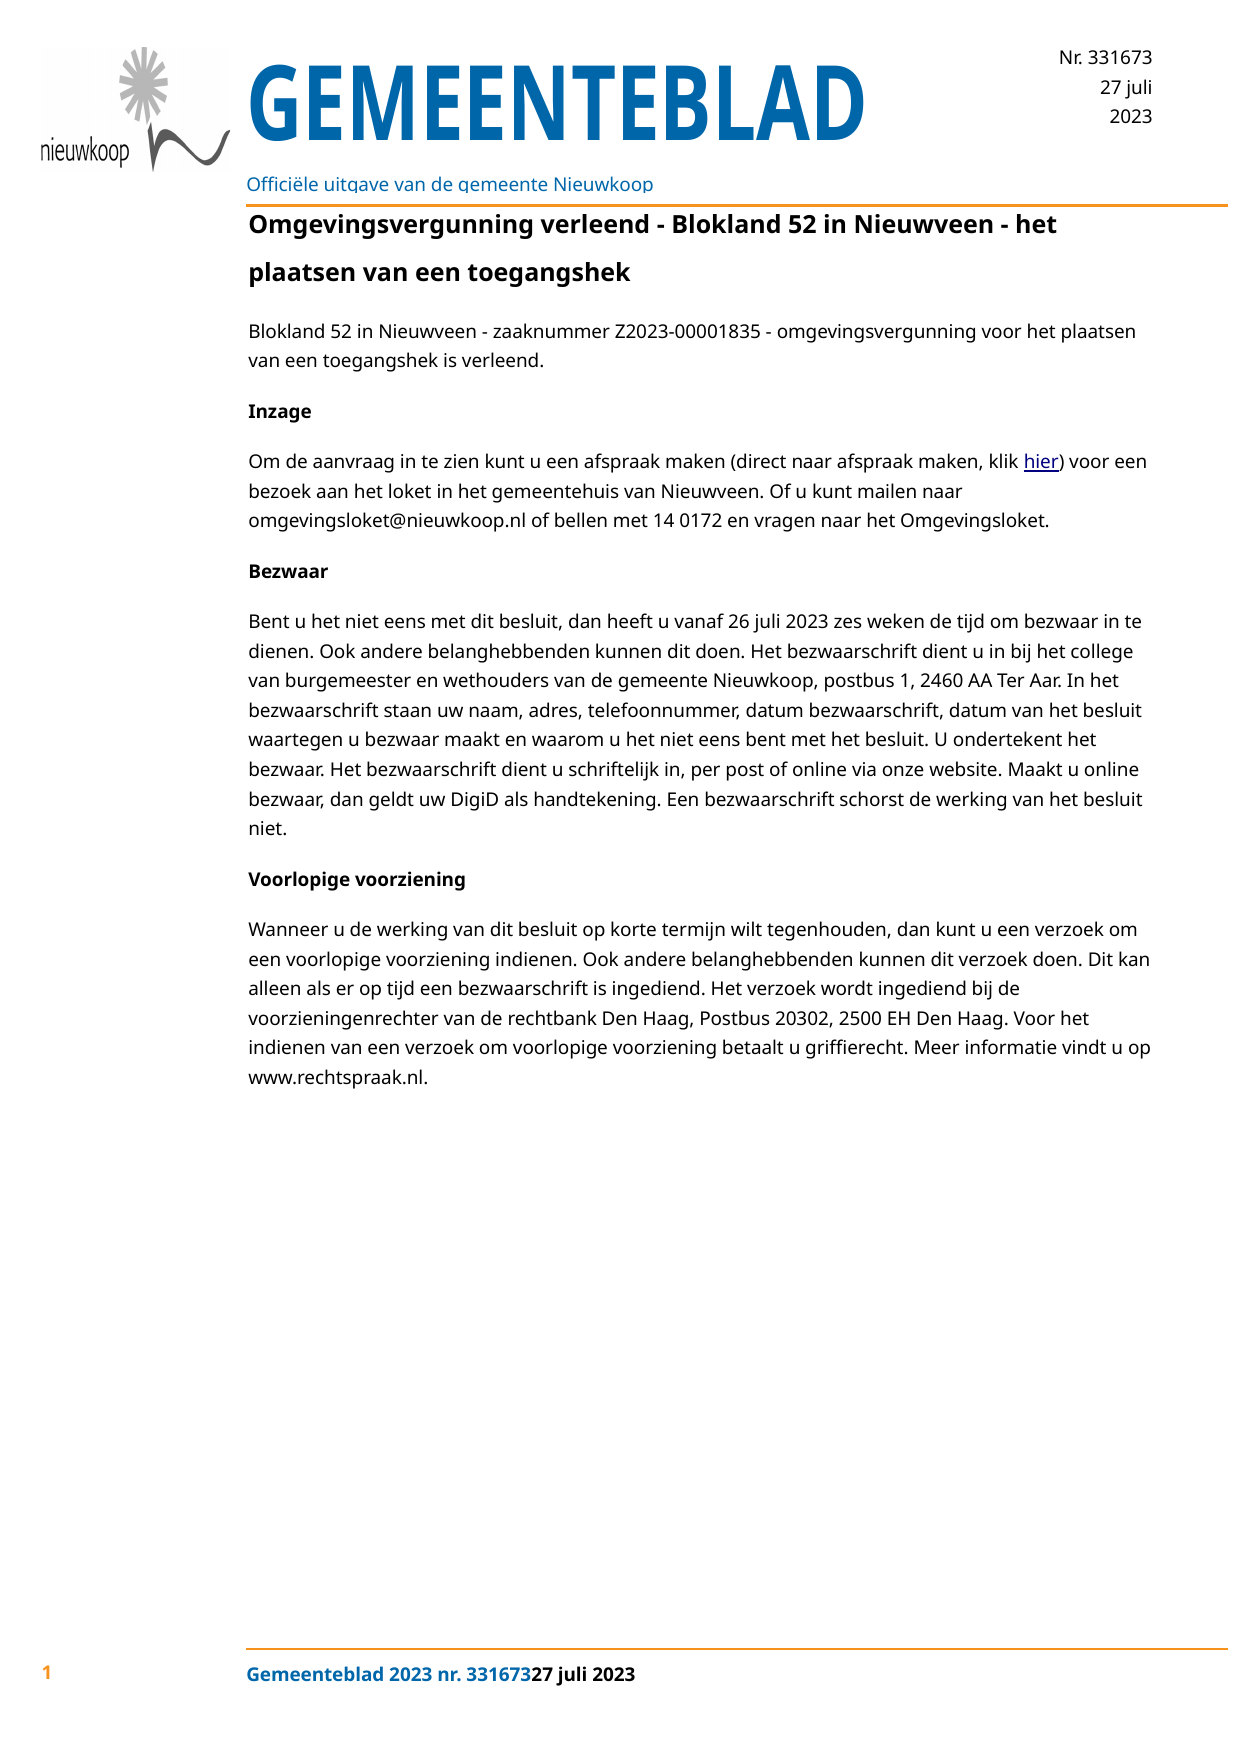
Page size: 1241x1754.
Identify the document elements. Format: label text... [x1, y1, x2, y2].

text Omgevingsvergunning verleend - Blokland 52 in Nieuwveen - het plaatsen van een toegangshek [248, 207, 1152, 288]
text Bezwaar [248, 558, 1152, 584]
text Bent u het niet eens met dit besluit, dan heeft u vanaf 26 juli 2023 zes weken de tijd om bezwaar in te dienen. Ook andere belanghebbenden kunnen dit doen. Het bezwaarschrift dient u in bij het college van burgemeester en wethouders van de gemeente Nieuwkoop, postbus 1, 2460 AA Ter Aar. In het bezwaarschrift staan uw naam, adres, telefoonnummer, datum bezwaarschrift, datum van het besluit waartegen u bezwaar maakt en waarom u het niet eens bent met het besluit. U ondertekent het bezwaar. Het bezwaarschrift dient u schriftelijk in, per post of online via onze website. Maakt u online bezwaar, dan geldt uw DigiD als handtekening. Een bezwaarschrift schorst de werking van het besluit niet. [248, 608, 1152, 841]
text Inzage [248, 398, 1152, 424]
text Voorlopige voorziening [248, 866, 1152, 892]
text Wanneer u de werking van dit besluit op korte termijn wilt tegenhouden, dan kunt u een verzoek om een voorlopige voorziening indienen. Ook andere belanghebbenden kunnen dit verzoek doen. Dit kan alleen als er op tijd een bezwaarschrift is ingediend. Het verzoek wordt ingediend bij de voorzieningenrechter van de rechtbank Den Haag, Postbus 20302, 2500 EH Den Haag. Voor het indienen van een verzoek om voorlopige voorziening betaalt u griffierecht. Meer informatie vindt u op www.rechtspraak.nl. [248, 916, 1152, 1090]
picture [41, 47, 231, 172]
text Blokland 52 in Nieuwveen - zaaknummer Z2023-00001835 - omgevingsvergunning voor het plaatsen van een toegangshek is verleend. [248, 318, 1152, 373]
text Om de aanvraag in te zien kunt u een afspraak maken (direct naar afspraak maken, klik hier) voor een bezoek aan het loket in het gemeentehuis van Nieuwveen. Of u kunt mailen naar omgevingsloket@nieuwkoop.nl of bellen met 14 0172 en vragen naar het Omgevingsloket. [248, 448, 1152, 533]
